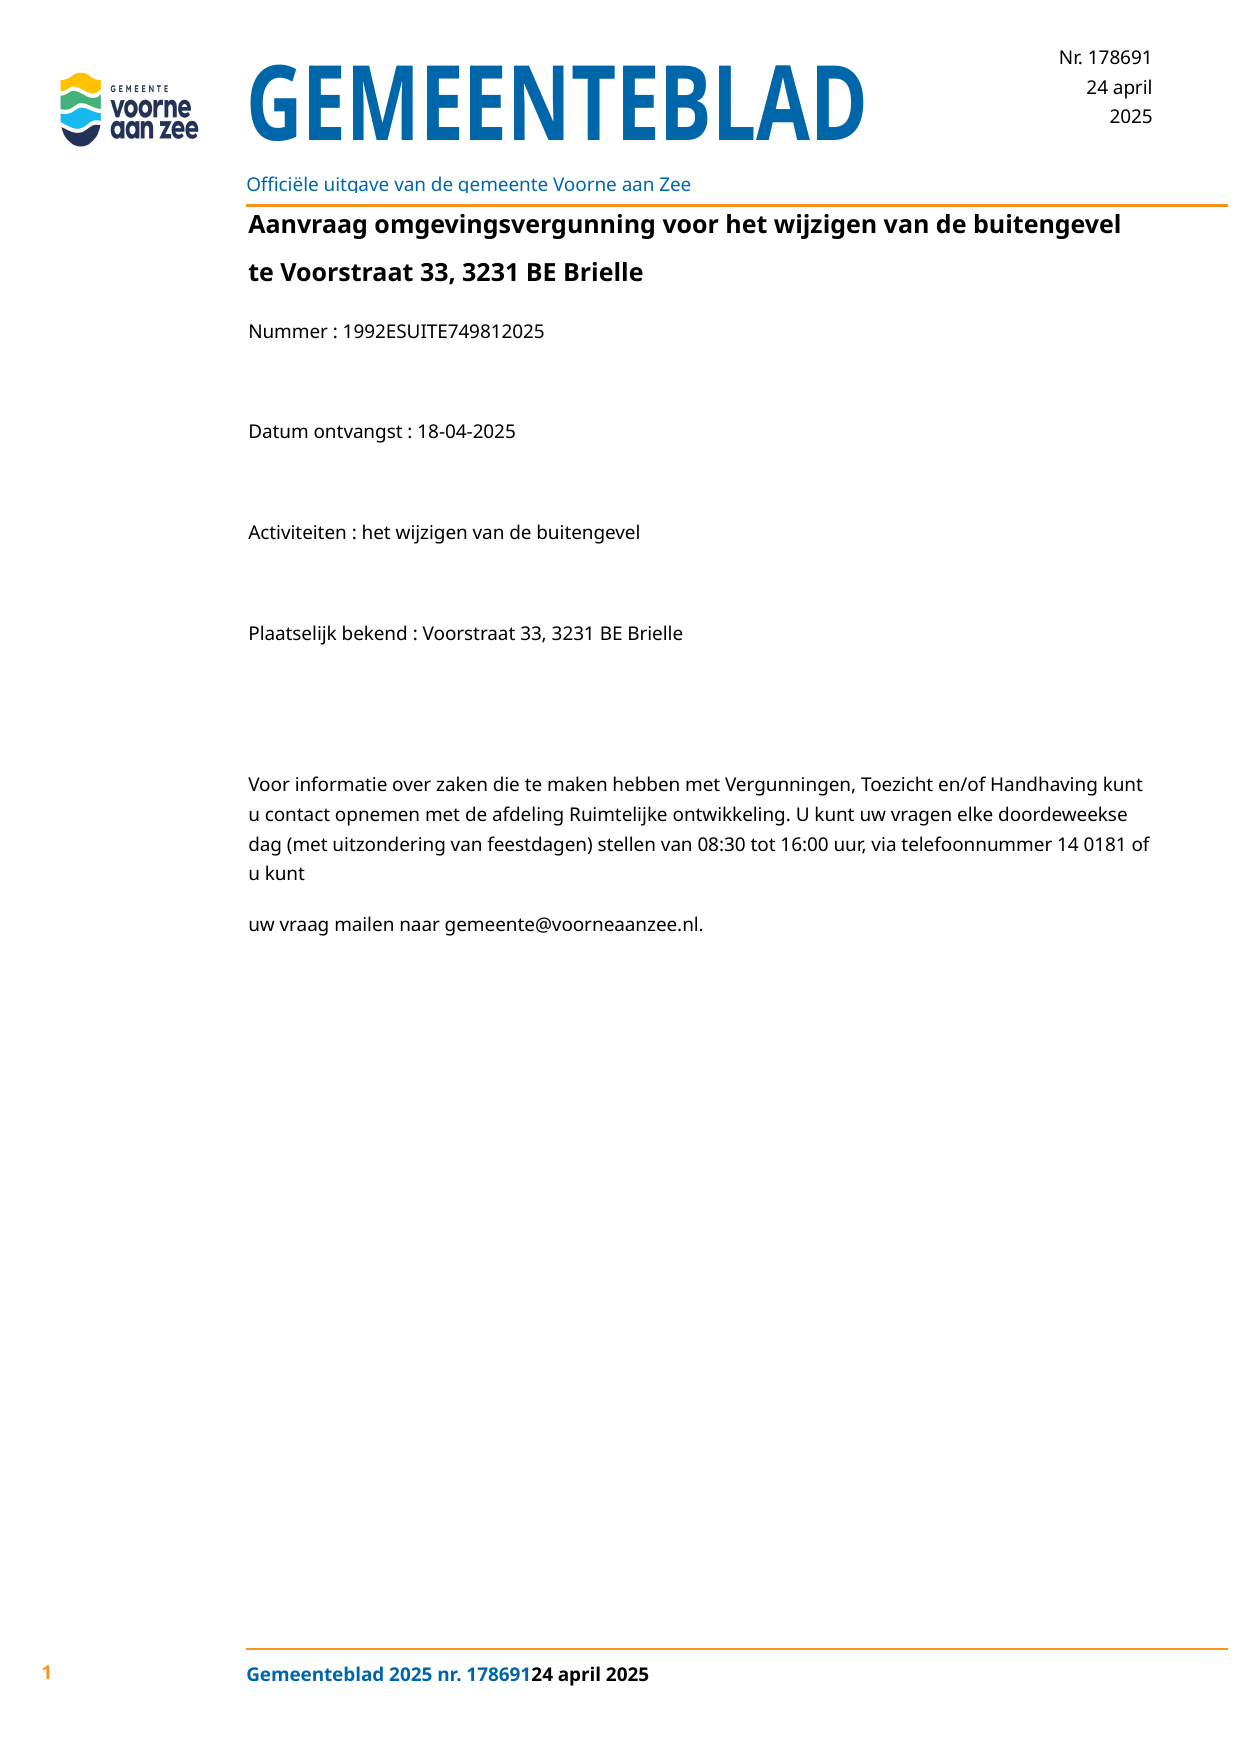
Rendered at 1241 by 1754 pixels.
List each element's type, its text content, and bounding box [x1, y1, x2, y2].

picture [41, 47, 231, 172]
text Voor informatie over zaken die te maken hebben met Vergunningen, Toezicht en/of Handhaving kunt u contact opnemen met de afdeling Ruimtelijke ontwikkeling. U kunt uw vragen elke doordeweekse dag (met uitzondering van feestdagen) stellen van 08:30 tot 16:00 uur, via telefoonnummer 14 0181 of u kunt [248, 772, 1152, 886]
text uw vraag mailen naar gemeente@voorneaanzee.nl. [248, 911, 1152, 937]
text Activiteiten : het wijzigen van de buitengevel [248, 519, 1152, 545]
text Nummer : 1992ESUITE749812025 [248, 318, 1152, 344]
text Aanvraag omgevingsvergunning voor het wijzigen van de buitengevel te Voorstraat 33, 3231 BE Brielle [248, 207, 1152, 288]
text Plaatselijk bekend : Voorstraat 33, 3231 BE Brielle [248, 620, 1152, 646]
text Datum ontvangst : 18-04-2025 [248, 419, 1152, 444]
